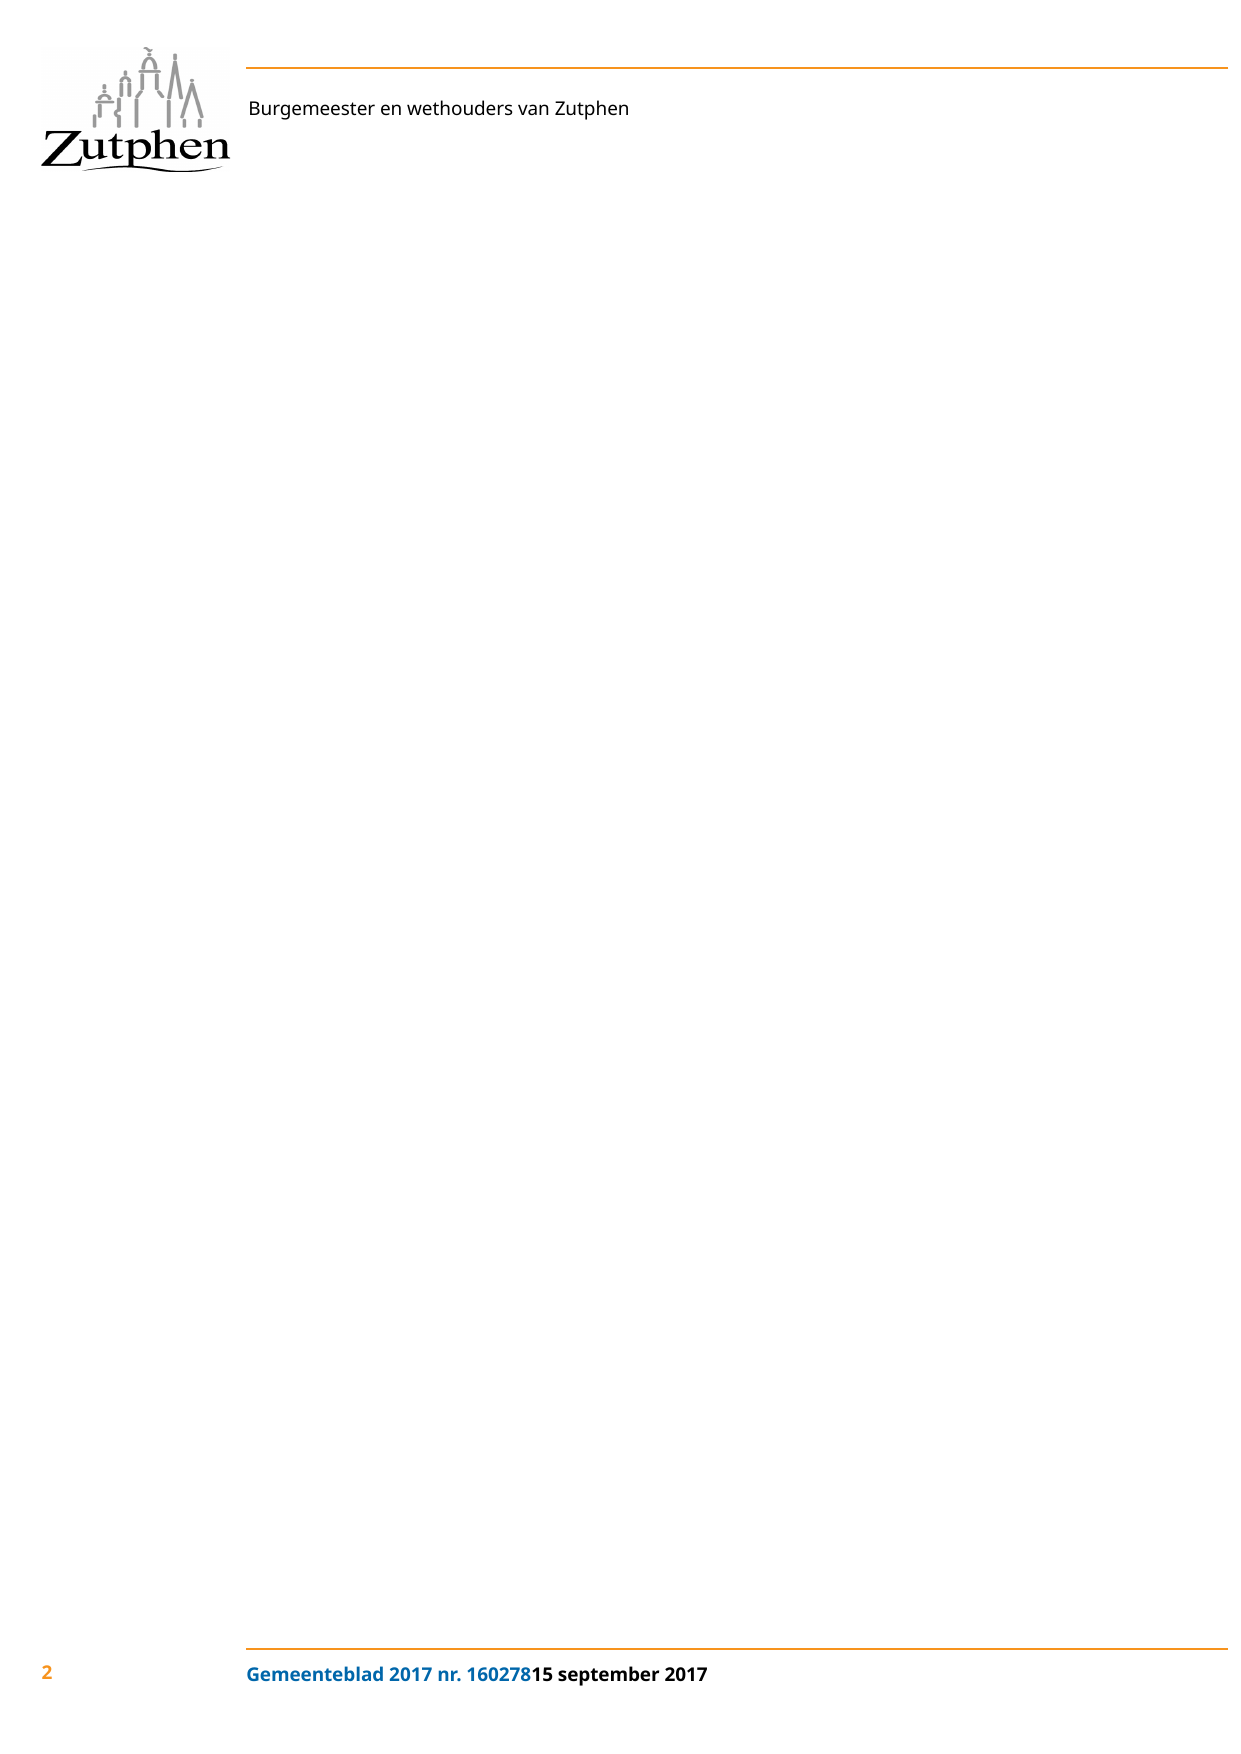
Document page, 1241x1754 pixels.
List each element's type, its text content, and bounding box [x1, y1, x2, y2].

text Burgemeester en wethouders van Zutphen [248, 95, 1152, 121]
picture [41, 47, 231, 172]
